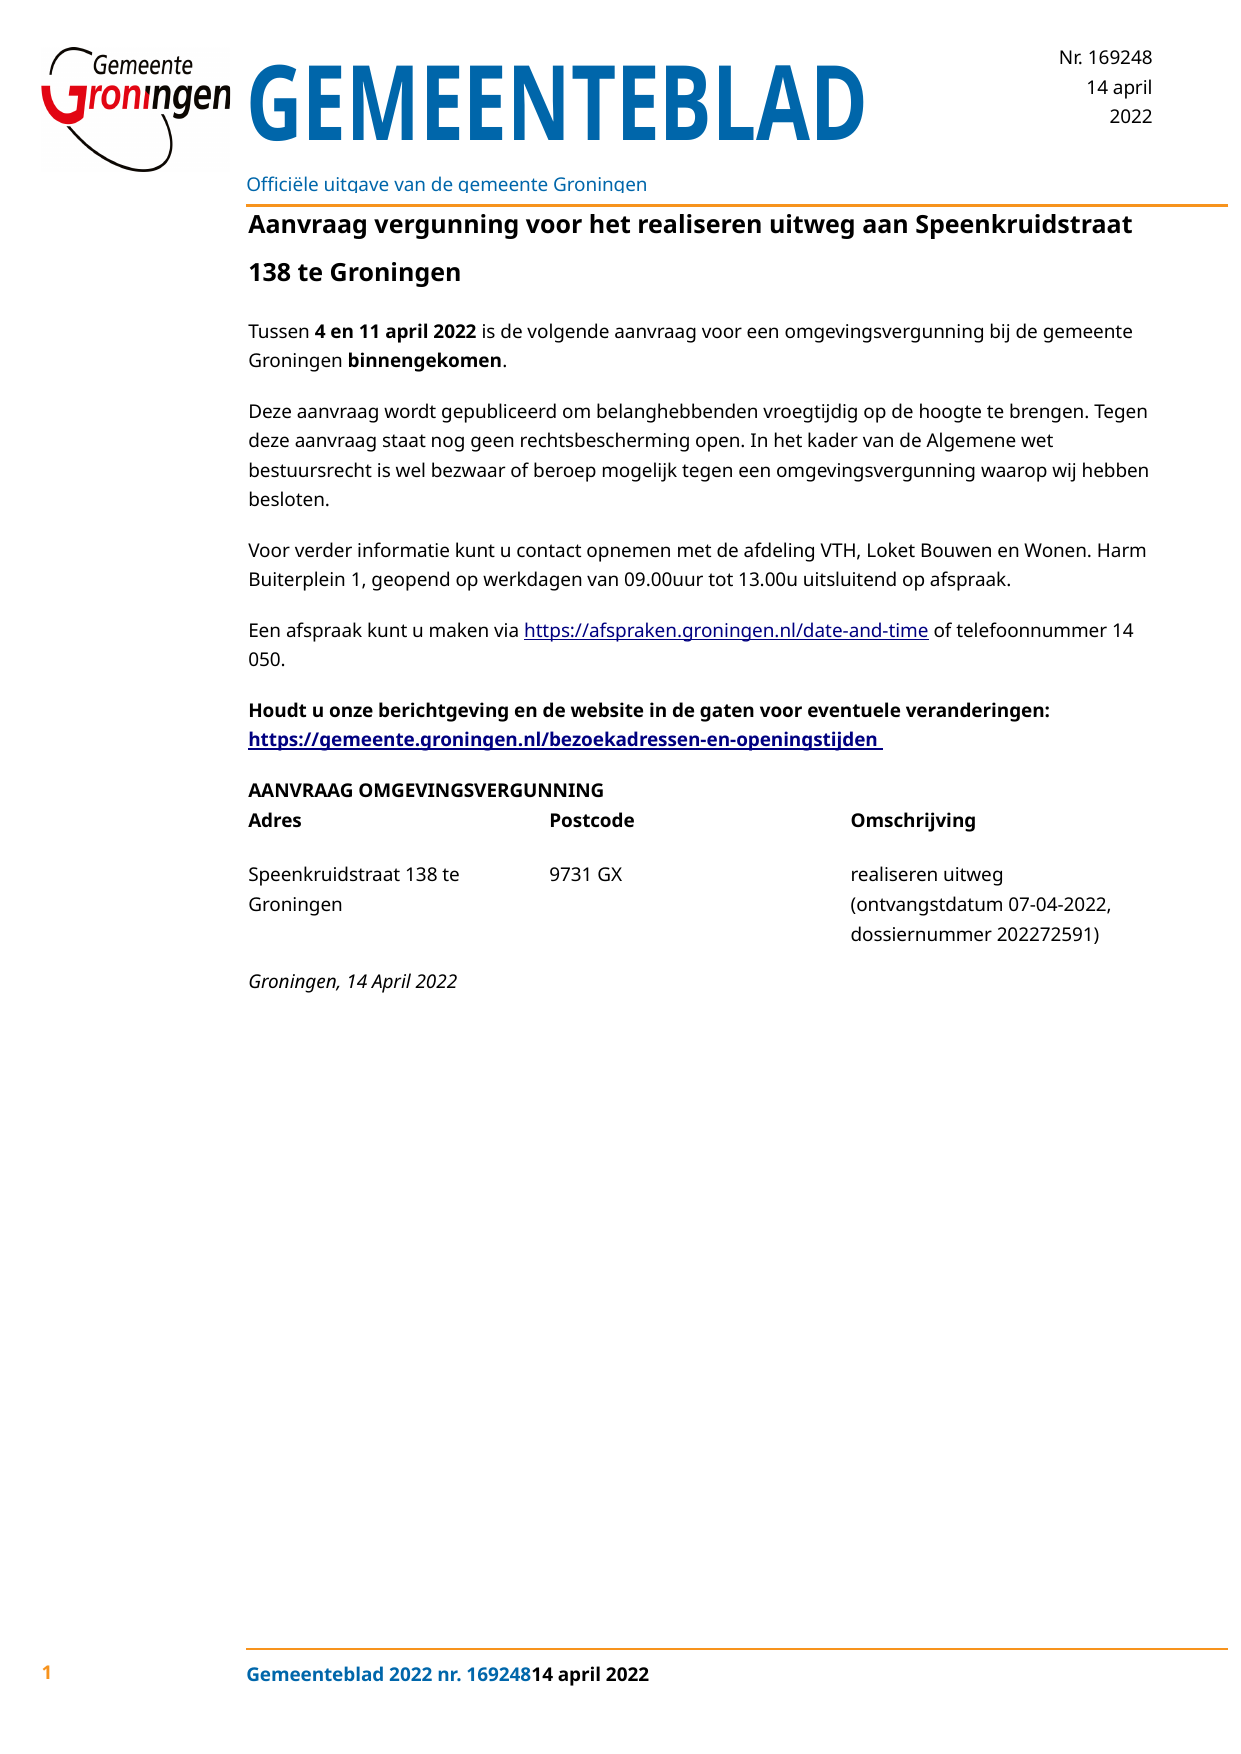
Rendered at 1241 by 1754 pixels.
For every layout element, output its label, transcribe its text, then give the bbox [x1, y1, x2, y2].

table_cell [549, 833, 850, 858]
text Voor verder informatie kunt u contact opnemen met de afdeling VTH, Loket Bouwen en Wonen. Harm Buiterplein 1, geopend op werkdagen van 09.00uur tot 13.00u uitsluitend op afspraak. [248, 537, 1152, 592]
table_header Adres [248, 807, 549, 832]
text AANVRAAG OMGEVINGSVERGUNNING [248, 777, 1152, 803]
text Een afspraak kunt u maken via https://afspraken.groningen.nl/date-and-time of telefoonnummer 14 050. [248, 617, 1152, 672]
picture [41, 47, 231, 172]
table_cell [850, 833, 1152, 858]
table_cell [248, 833, 549, 858]
table_header Omschrijving [850, 807, 1152, 832]
table_header Postcode [549, 807, 850, 832]
text Houdt u onze berichtgeving en de website in de gaten voor eventuele veranderingen: https://gemeente.groningen.nl/bezoekadressen-en-openingstijden [248, 697, 1152, 752]
table_header Speenkruidstraat 138 te Groningen [248, 862, 549, 946]
text Deze aanvraag wordt gepubliceerd om belanghebbenden vroegtijdig op de hoogte te brengen. Tegen deze aanvraag staat nog geen rechtsbescherming open. In het kader van de Algemene wet bestuursrecht is wel bezwaar of beroep mogelijk tegen een omgevingsvergunning waarop wij hebben besloten. [248, 398, 1152, 512]
table_header 9731 GX [549, 862, 850, 946]
table_header realiseren uitweg (ontvangstdatum 07-04-2022, dossiernummer 202272591) [850, 862, 1152, 946]
text Aanvraag vergunning voor het realiseren uitweg aan Speenkruidstraat 138 te Groningen [248, 207, 1152, 288]
text Groningen, 14 April 2022 [248, 968, 1152, 994]
text Tussen 4 en 11 april 2022 is de volgende aanvraag voor een omgevingsvergunning bij de gemeente Groningen binnengekomen. [248, 318, 1152, 373]
